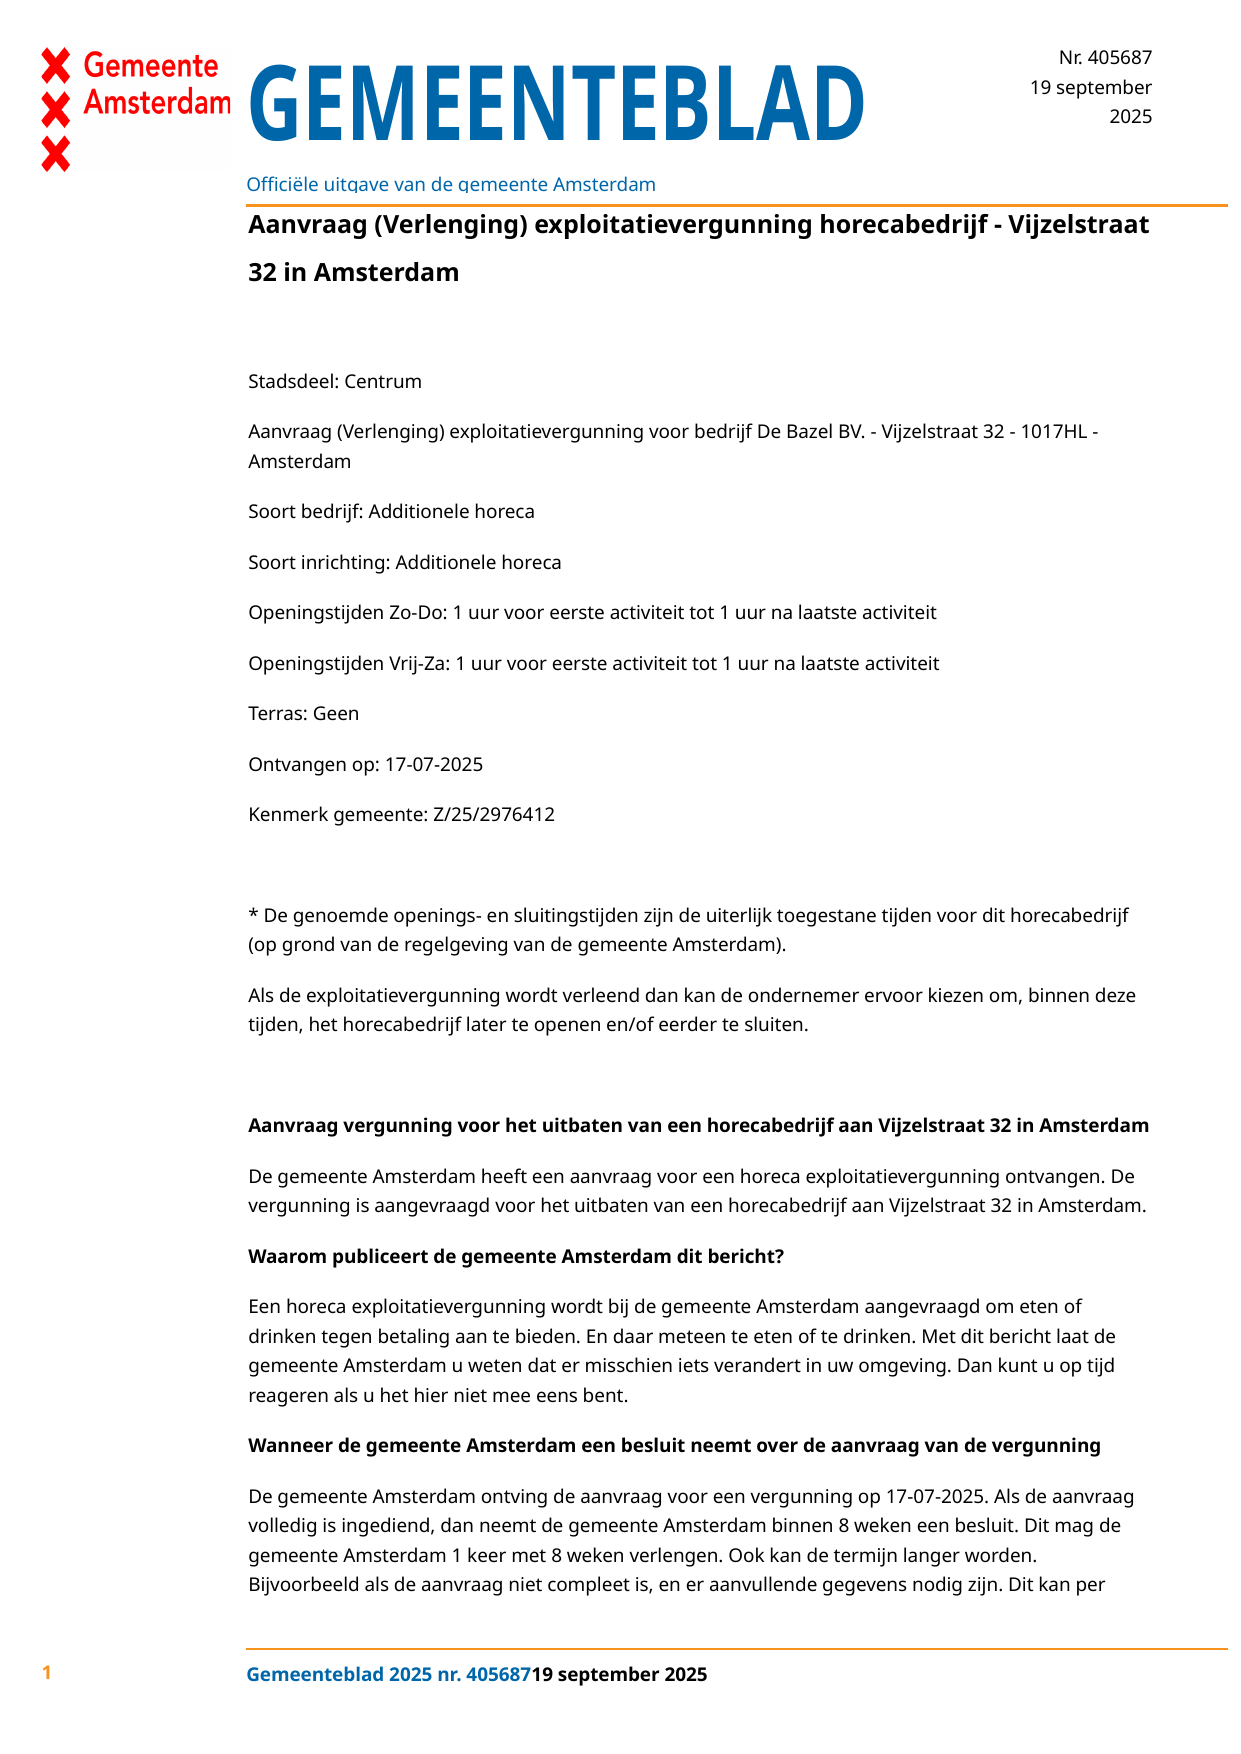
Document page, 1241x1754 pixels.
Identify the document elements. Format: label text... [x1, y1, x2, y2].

text Als de exploitatievergunning wordt verleend dan kan de ondernemer ervoor kiezen om, binnen deze tijden, het horecabedrijf later te openen en/of eerder te sluiten. [248, 982, 1152, 1037]
text Ontvangen op: 17-07-2025 [248, 751, 1152, 777]
text De gemeente Amsterdam ontving de aanvraag voor een vergunning op 17-07-2025. Als de aanvraag volledig is ingediend, dan neemt de gemeente Amsterdam binnen 8 weken een besluit. Dit mag de gemeente Amsterdam 1 keer met 8 weken verlengen. Ook kan de termijn langer worden. Bijvoorbeeld als de aanvraag niet compleet is, en er aanvullende gegevens nodig zijn. Dit kan per [248, 1483, 1152, 1597]
text Waarom publiceert de gemeente Amsterdam dit bericht? [248, 1243, 1152, 1269]
text Soort inrichting: Additionele horeca [248, 549, 1152, 575]
text Terras: Geen [248, 700, 1152, 726]
text Aanvraag vergunning voor het uitbaten van een horecabedrijf aan Vijzelstraat 32 in Amsterdam [248, 1112, 1152, 1138]
text * De genoemde openings- en sluitingstijden zijn de uiterlijk toegestane tijden voor dit horecabedrijf (op grond van de regelgeving van de gemeente Amsterdam). [248, 902, 1152, 957]
text Een horeca exploitatievergunning wordt bij de gemeente Amsterdam aangevraagd om eten of drinken tegen betaling aan te bieden. En daar meteen te eten of te drinken. Met dit bericht laat de gemeente Amsterdam u weten dat er misschien iets verandert in uw omgeving. Dan kunt u op tijd reageren als u het hier niet mee eens bent. [248, 1293, 1152, 1408]
text Stadsdeel: Centrum [248, 368, 1152, 394]
text Kenmerk gemeente: Z/25/2976412 [248, 801, 1152, 827]
text Aanvraag (Verlenging) exploitatievergunning voor bedrijf De Bazel BV. - Vijzelstraat 32 - 1017HL - Amsterdam [248, 419, 1152, 474]
picture [41, 47, 231, 172]
text De gemeente Amsterdam heeft een aanvraag voor een horeca exploitatievergunning ontvangen. De vergunning is aangevraagd voor het uitbaten van een horecabedrijf aan Vijzelstraat 32 in Amsterdam. [248, 1163, 1152, 1218]
text Wanneer de gemeente Amsterdam een besluit neemt over de aanvraag van de vergunning [248, 1432, 1152, 1458]
text Openingstijden Vrij-Za: 1 uur voor eerste activiteit tot 1 uur na laatste activiteit [248, 650, 1152, 676]
text Openingstijden Zo-Do: 1 uur voor eerste activiteit tot 1 uur na laatste activiteit [248, 599, 1152, 625]
text Soort bedrijf: Additionele horeca [248, 499, 1152, 524]
text Aanvraag (Verlenging) exploitatievergunning horecabedrijf - Vijzelstraat 32 in Amsterdam [248, 207, 1152, 288]
